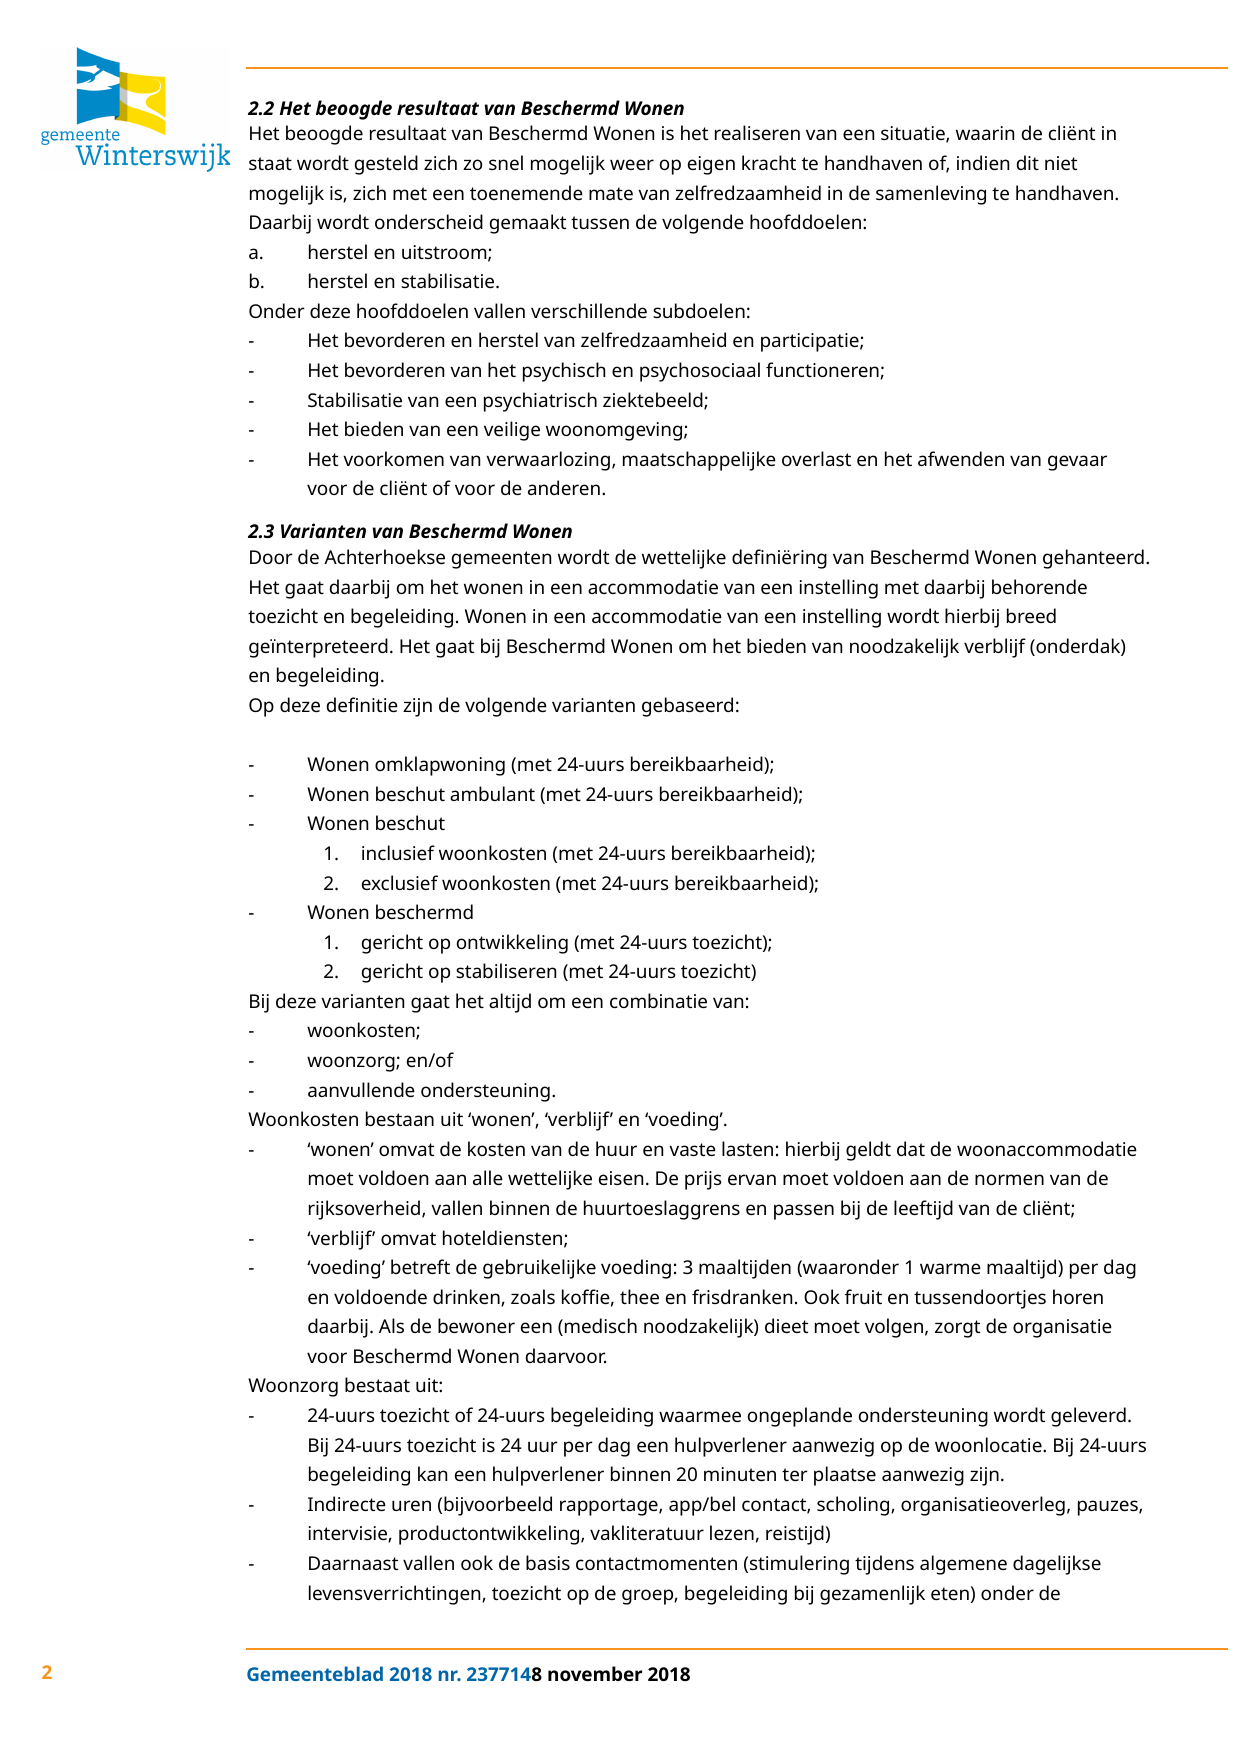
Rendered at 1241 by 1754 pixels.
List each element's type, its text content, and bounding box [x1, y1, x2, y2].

list Indirecte uren (bijvoorbeeld rapportage, app/bel contact, scholing, organisatieoverleg, pauzes, intervisie, productontwikkeling, vakliteratuur lezen, reistijd) [248, 1491, 1152, 1546]
text Onder deze hoofddoelen vallen verschillende subdoelen: [248, 298, 1152, 324]
list ‘wonen’ omvat de kosten van de huur en vaste lasten: hierbij geldt dat de woonaccommodatie moet voldoen aan alle wettelijke eisen. De prijs ervan moet voldoen aan de normen van de rijksoverheid, vallen binnen de huurtoeslaggrens en passen bij de leeftijd van de cliënt; [248, 1136, 1152, 1221]
text Door de Achterhoekse gemeenten wordt de wettelijke definiëring van Beschermd Wonen gehanteerd. Het gaat daarbij om het wonen in een accommodatie van een instelling met daarbij behorende toezicht en begeleiding. Wonen in een accommodatie van een instelling wordt hierbij breed geïnterpreteerd. Het gaat bij Beschermd Wonen om het bieden van noodzakelijk verblijf (onderdak) en begeleiding. [248, 544, 1152, 688]
list Wonen omklapwoning (met 24-uurs bereikbaarheid); [248, 751, 1152, 777]
list ‘verblijf’ omvat hoteldiensten; [248, 1225, 1152, 1251]
list Het voorkomen van verwaarlozing, maatschappelijke overlast en het afwenden van gevaar voor de cliënt of voor de anderen. [248, 446, 1152, 501]
list herstel en stabilisatie. [248, 268, 1152, 294]
list Wonen beschut [248, 811, 1152, 836]
list exclusief woonkosten (met 24-uurs bereikbaarheid); [323, 870, 1152, 896]
list gericht op stabiliseren (met 24-uurs toezicht) [323, 958, 1152, 984]
text 2.3 Varianten van Beschermd Wonen [248, 519, 1152, 544]
text Woonzorg bestaat uit: [248, 1373, 1152, 1398]
text Woonkosten bestaan uit ‘wonen’, ‘verblijf’ en ‘voeding’. [248, 1106, 1152, 1132]
list woonkosten; [248, 1018, 1152, 1043]
list 24-uurs toezicht of 24-uurs begeleiding waarmee ongeplande ondersteuning wordt geleverd. Bij 24-uurs toezicht is 24 uur per dag een hulpverlener aanwezig op de woonlocatie. Bij 24-uurs begeleiding kan een hulpverlener binnen 20 minuten ter plaatse aanwezig zijn. [248, 1402, 1152, 1487]
list herstel en uitstroom; [248, 239, 1152, 264]
list gericht op ontwikkeling (met 24-uurs toezicht); [323, 929, 1152, 955]
text Het beoogde resultaat van Beschermd Wonen is het realiseren van een situatie, waarin de cliënt in staat wordt gesteld zich zo snel mogelijk weer op eigen kracht te handhaven of, indien dit niet mogelijk is, zich met een toenemende mate van zelfredzaamheid in de samenleving te handhaven. Daarbij wordt onderscheid gemaakt tussen de volgende hoofddoelen: [248, 121, 1152, 235]
list Het bieden van een veilige woonomgeving; [248, 416, 1152, 442]
picture [225, 153, 231, 162]
list Wonen beschut ambulant (met 24-uurs bereikbaarheid); [248, 781, 1152, 807]
list woonzorg; en/of [248, 1047, 1152, 1073]
list inclusief woonkosten (met 24-uurs bereikbaarheid); [323, 840, 1152, 866]
list ‘voeding’ betreft de gebruikelijke voeding: 3 maaltijden (waaronder 1 warme maaltijd) per dag en voldoende drinken, zoals koffie, thee en frisdranken. Ook fruit en tussendoortjes horen daarbij. Als de bewoner een (medisch noodzakelijk) dieet moet volgen, zorgt de organisatie voor Beschermd Wonen daarvoor. [248, 1254, 1152, 1369]
list aanvullende ondersteuning. [248, 1077, 1152, 1103]
text Op deze definitie zijn de volgende varianten gebaseerd: [248, 692, 1152, 718]
picture [41, 47, 231, 172]
text Bij deze varianten gaat het altijd om een combinatie van: [248, 988, 1152, 1014]
list Het bevorderen van het psychisch en psychosociaal functioneren; [248, 357, 1152, 383]
text 2.2 Het beoogde resultaat van Beschermd Wonen [248, 95, 1152, 121]
list Stabilisatie van een psychiatrisch ziektebeeld; [248, 387, 1152, 412]
list Wonen beschermd [248, 899, 1152, 925]
list Het bevorderen en herstel van zelfredzaamheid en participatie; [248, 328, 1152, 353]
list Daarnaast vallen ook de basis contactmomenten (stimulering tijdens algemene dagelijkse levensverrichtingen, toezicht op de groep, begeleiding bij gezamenlijk eten) onder de [248, 1550, 1152, 1606]
